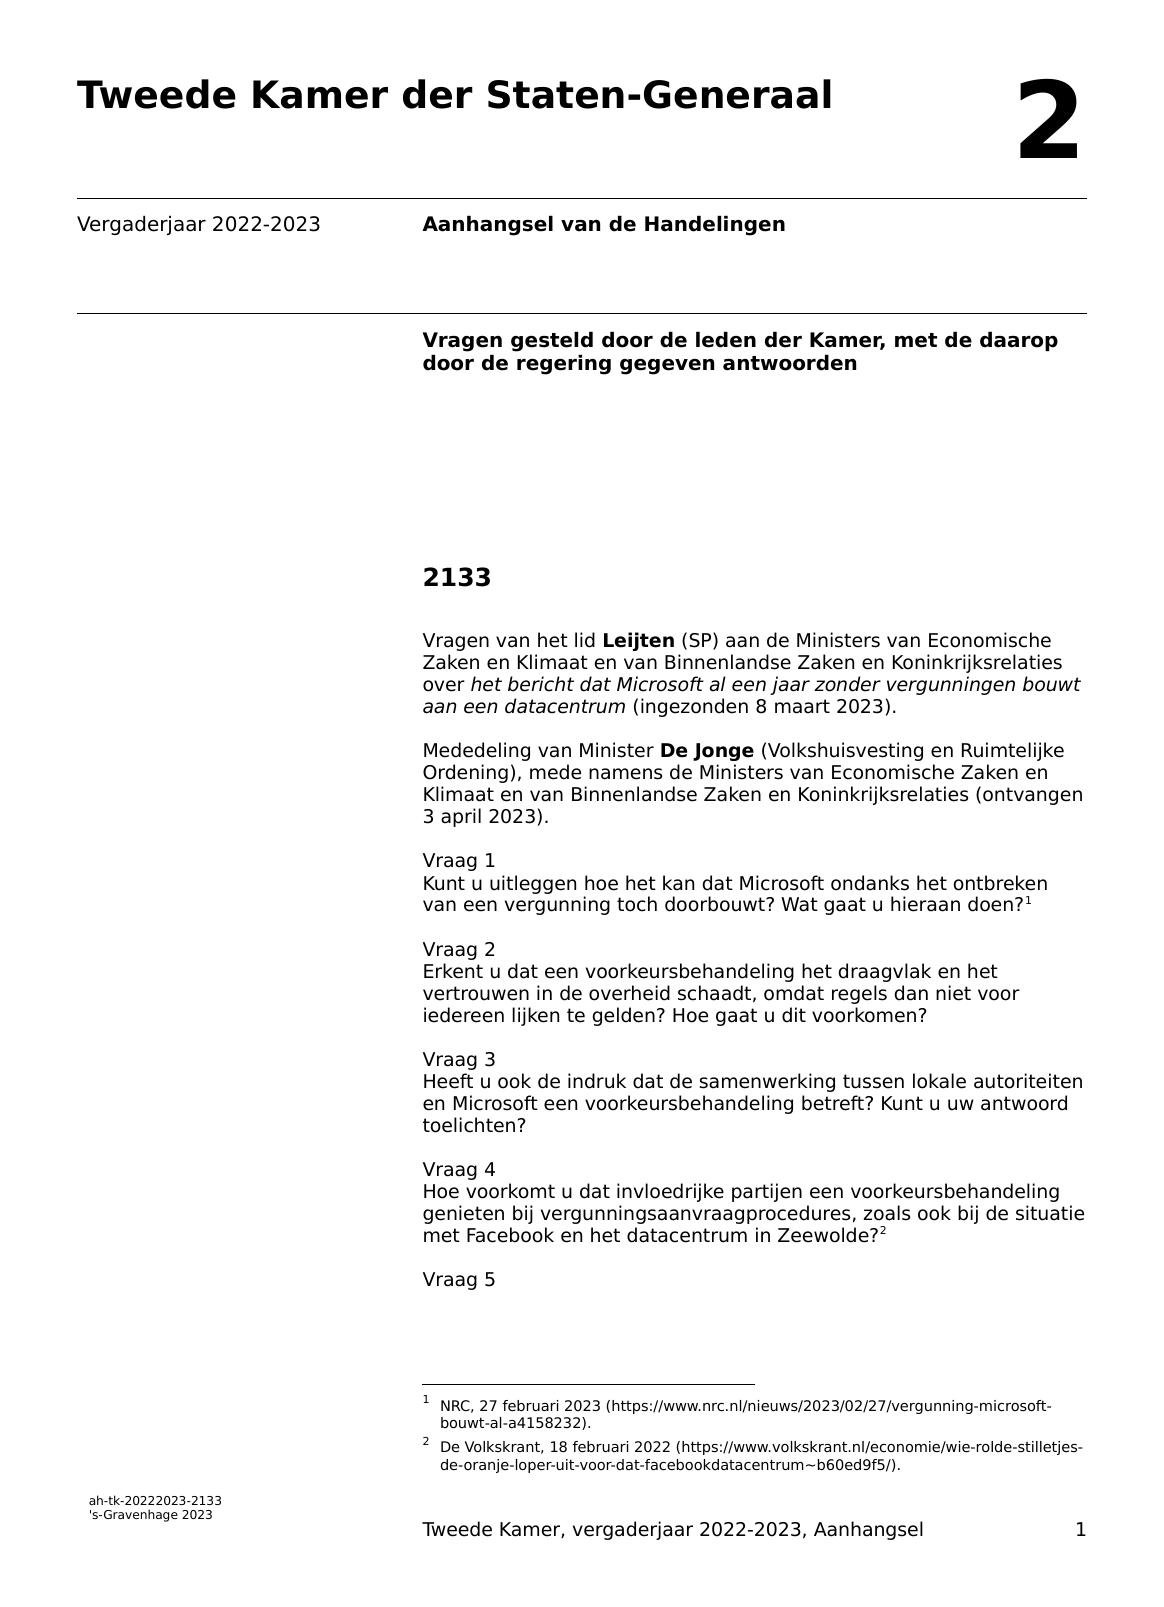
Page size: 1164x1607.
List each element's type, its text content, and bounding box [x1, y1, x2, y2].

text ah-tk-20222023-2133 [88, 1494, 323, 1508]
text De Volkskrant, 18 februari 2022 (https://www.volkskrant.nl/economie/wie-rolde-stilletjes-de-oranje-loper-uit-voor-dat-facebookdatacentrum~b60ed9f5/). [422, 1435, 1087, 1474]
table_header Tweede Kamer der Staten-Generaal [77, 59, 886, 198]
text 's-Gravenhage 2023 [88, 1508, 323, 1522]
table_cell Vergaderjaar 2022-2023 [77, 199, 422, 313]
table_header 2 [886, 59, 1087, 198]
text Vraag 1 [422, 850, 1087, 872]
text Hoe voorkomt u dat invloedrijke partijen een voorkeursbehandeling genieten bij vergunningsaanvraagprocedures, zoals ook bij de situatie met Facebook en het datacentrum in Zeewolde? [422, 1181, 1087, 1247]
table_cell Vragen gesteld door de leden der Kamer, met de daarop door de regering gegeven antwoorden [422, 314, 1087, 375]
table_cell [77, 314, 422, 375]
text 2133 [422, 563, 1087, 592]
text Vraag 4 [422, 1159, 1087, 1181]
text Vraag 5 [422, 1269, 1087, 1291]
text Kunt u uitleggen hoe het kan dat Microsoft ondanks het ontbreken van een vergunning toch doorbouwt? Wat gaat u hieraan doen? [422, 872, 1087, 916]
text NRC, 27 februari 2023 (https://www.nrc.nl/nieuws/2023/02/27/vergunning-microsoft-bouwt-al-a4158232). [422, 1393, 1087, 1432]
text Vraag 3 [422, 1049, 1087, 1071]
table_cell Aanhangsel van de Handelingen [422, 199, 1087, 313]
text Mededeling van Minister De Jonge (Volkshuisvesting en Ruimtelijke Ordening), mede namens de Ministers van Economische Zaken en Klimaat en van Binnenlandse Zaken en Koninkrijksrelaties (ontvangen 3 april 2023). [422, 740, 1087, 828]
text Heeft u ook de indruk dat de samenwerking tussen lokale autoriteiten en Microsoft een voorkeursbehandeling betreft? Kunt u uw antwoord toelichten? [422, 1071, 1087, 1137]
text Erkent u dat een voorkeursbehandeling het draagvlak en het vertrouwen in de overheid schaadt, omdat regels dan niet voor iedereen lijken te gelden? Hoe gaat u dit voorkomen? [422, 961, 1087, 1026]
text Vragen van het lid Leijten (SP) aan de Ministers van Economische Zaken en Klimaat en van Binnenlandse Zaken en Koninkrijksrelaties over het bericht dat Microsoft al een jaar zonder vergunningen bouwt aan een datacentrum (ingezonden 8 maart 2023). [422, 630, 1087, 718]
text Vraag 2 [422, 938, 1087, 961]
